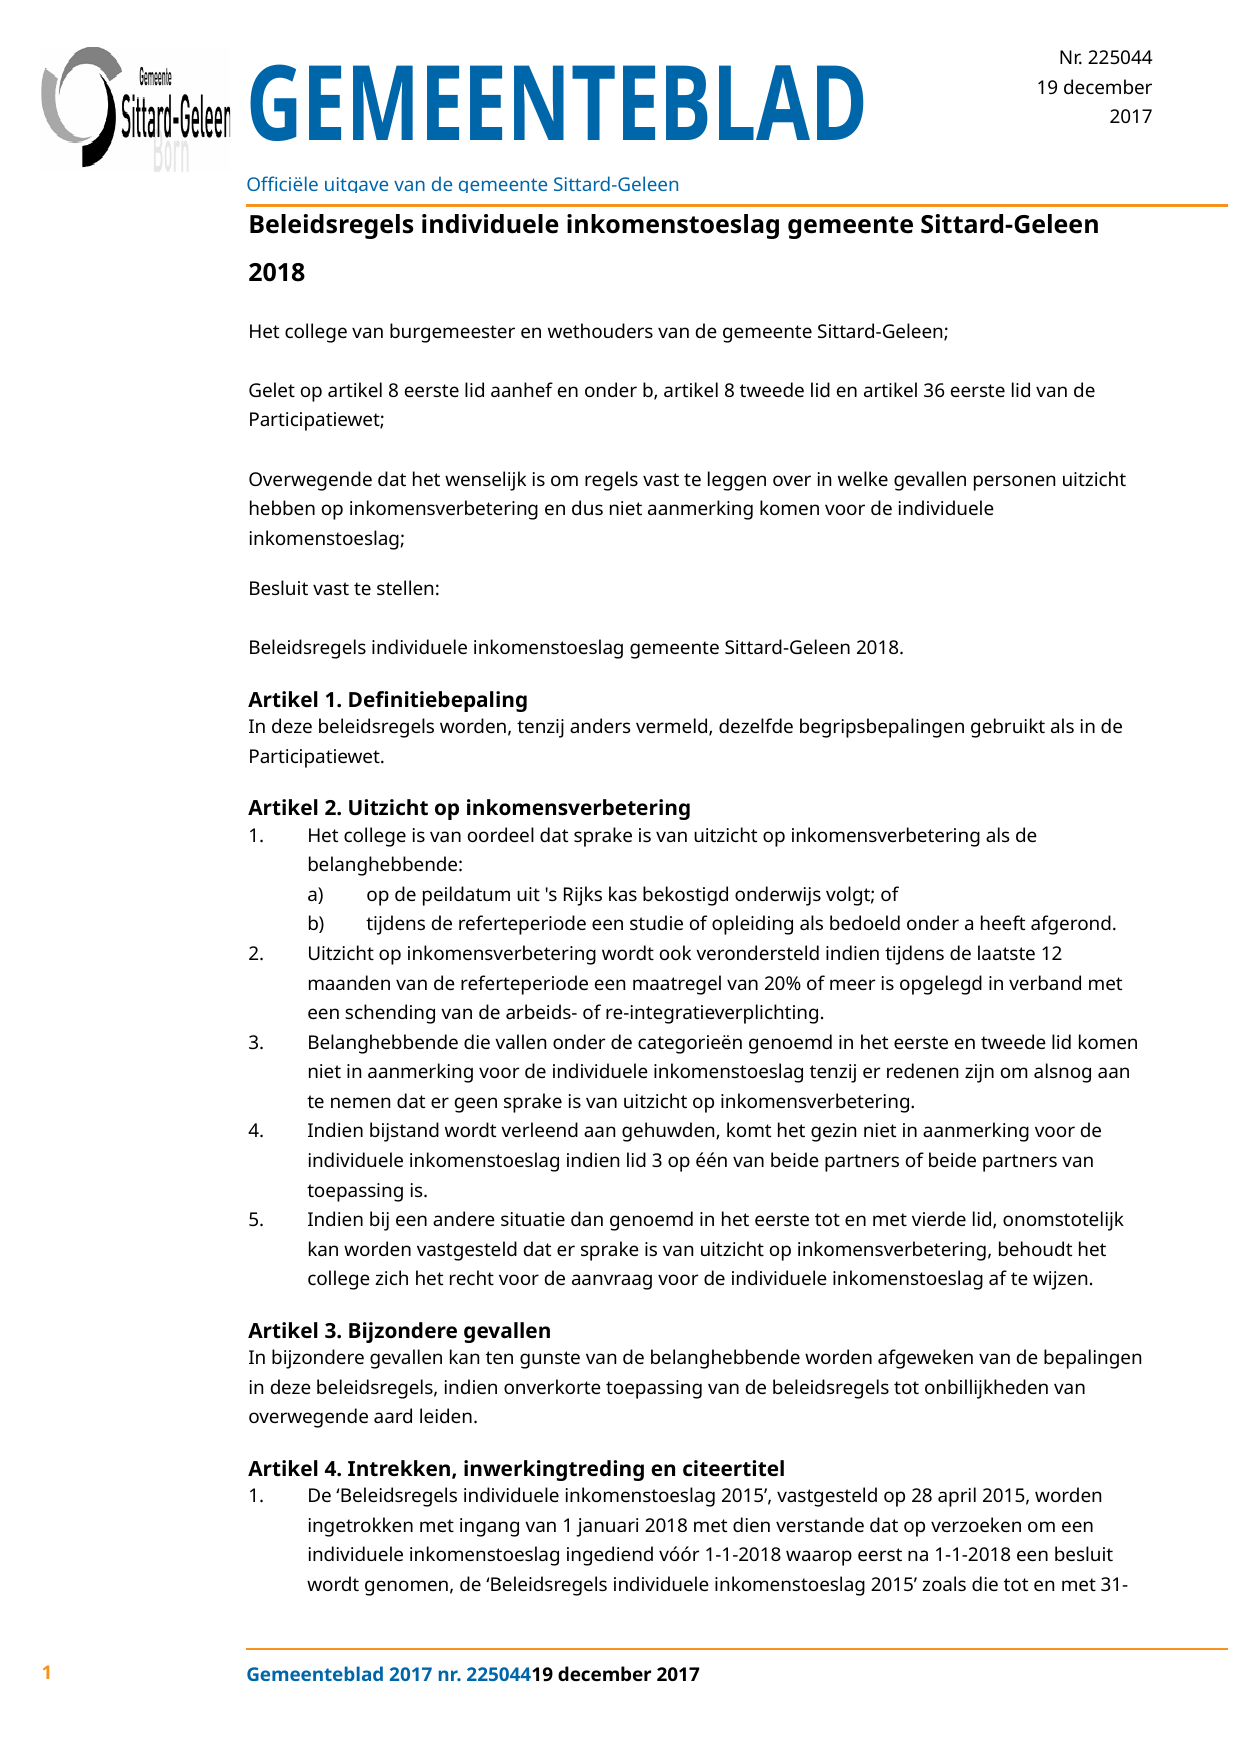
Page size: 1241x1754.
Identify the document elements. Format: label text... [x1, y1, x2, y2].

text Beleidsregels individuele inkomenstoeslag gemeente Sittard-Geleen 2018 [248, 207, 1152, 288]
list De ‘Beleidsregels individuele inkomenstoeslag 2015’, vastgesteld op 28 april 2015, worden ingetrokken met ingang van 1 januari 2018 met dien verstande dat op verzoeken om een individuele inkomenstoeslag ingediend vóór 1-1-2018 waarop eerst na 1-1-2018 een besluit wordt genomen, de ‘Beleidsregels individuele inkomenstoeslag 2015’ zoals die tot en met 31- [248, 1482, 1152, 1597]
list tijdens de referteperiode een studie of opleiding als bedoeld onder a heeft afgerond. [307, 911, 1152, 936]
text Artikel 3. Bijzondere gevallen [248, 1316, 1152, 1344]
list Het college is van oordeel dat sprake is van uitzicht op inkomensverbetering als de belanghebbende: [248, 822, 1152, 877]
picture [41, 47, 231, 172]
text Artikel 4. Intrekken, inwerkingtreding en citeertitel [248, 1454, 1152, 1482]
list Belanghebbende die vallen onder de categorieën genoemd in het eerste en tweede lid komen niet in aanmerking voor de individuele inkomenstoeslag tenzij er redenen zijn om alsnog aan te nemen dat er geen sprake is van uitzicht op inkomensverbetering. [248, 1029, 1152, 1114]
text In bijzondere gevallen kan ten gunste van de belanghebbende worden afgeweken van de bepalingen in deze beleidsregels, indien onverkorte toepassing van de beleidsregels tot onbillijkheden van overwegende aard leiden. [248, 1344, 1152, 1429]
text Gelet op artikel 8 eerste lid aanhef en onder b, artikel 8 tweede lid en artikel 36 eerste lid van de Participatiewet; [248, 377, 1152, 432]
text Artikel 1. Definitiebepaling [248, 685, 1152, 713]
text In deze beleidsregels worden, tenzij anders vermeld, dezelfde begripsbepalingen gebruikt als in de Participatiewet. [248, 713, 1152, 769]
list op de peildatum uit 's Rijks kas bekostigd onderwijs volgt; of [307, 881, 1152, 907]
list Indien bijstand wordt verleend aan gehuwden, komt het gezin niet in aanmerking voor de individuele inkomenstoeslag indien lid 3 op één van beide partners of beide partners van toepassing is. [248, 1118, 1152, 1202]
text Het college van burgemeester en wethouders van de gemeente Sittard-Geleen; [248, 318, 1152, 344]
list Indien bij een andere situatie dan genoemd in het eerste tot en met vierde lid, onomstotelijk kan worden vastgesteld dat er sprake is van uitzicht op inkomensverbetering, behoudt het college zich het recht voor de aanvraag voor de individuele inkomenstoeslag af te wijzen. [248, 1206, 1152, 1291]
text Beleidsregels individuele inkomenstoeslag gemeente Sittard-Geleen 2018. [248, 634, 1152, 660]
text Artikel 2. Uitzicht op inkomensverbetering [248, 793, 1152, 822]
text Overwegende dat het wenselijk is om regels vast te leggen over in welke gevallen personen uitzicht hebben op inkomensverbetering en dus niet aanmerking komen voor de individuele inkomenstoeslag; [248, 466, 1152, 551]
list Uitzicht op inkomensverbetering wordt ook verondersteld indien tijdens de laatste 12 maanden van de referteperiode een maatregel van 20% of meer is opgelegd in verband met een schending van de arbeids- of re-integratieverplichting. [248, 940, 1152, 1025]
text Besluit vast te stellen: [248, 575, 1152, 601]
